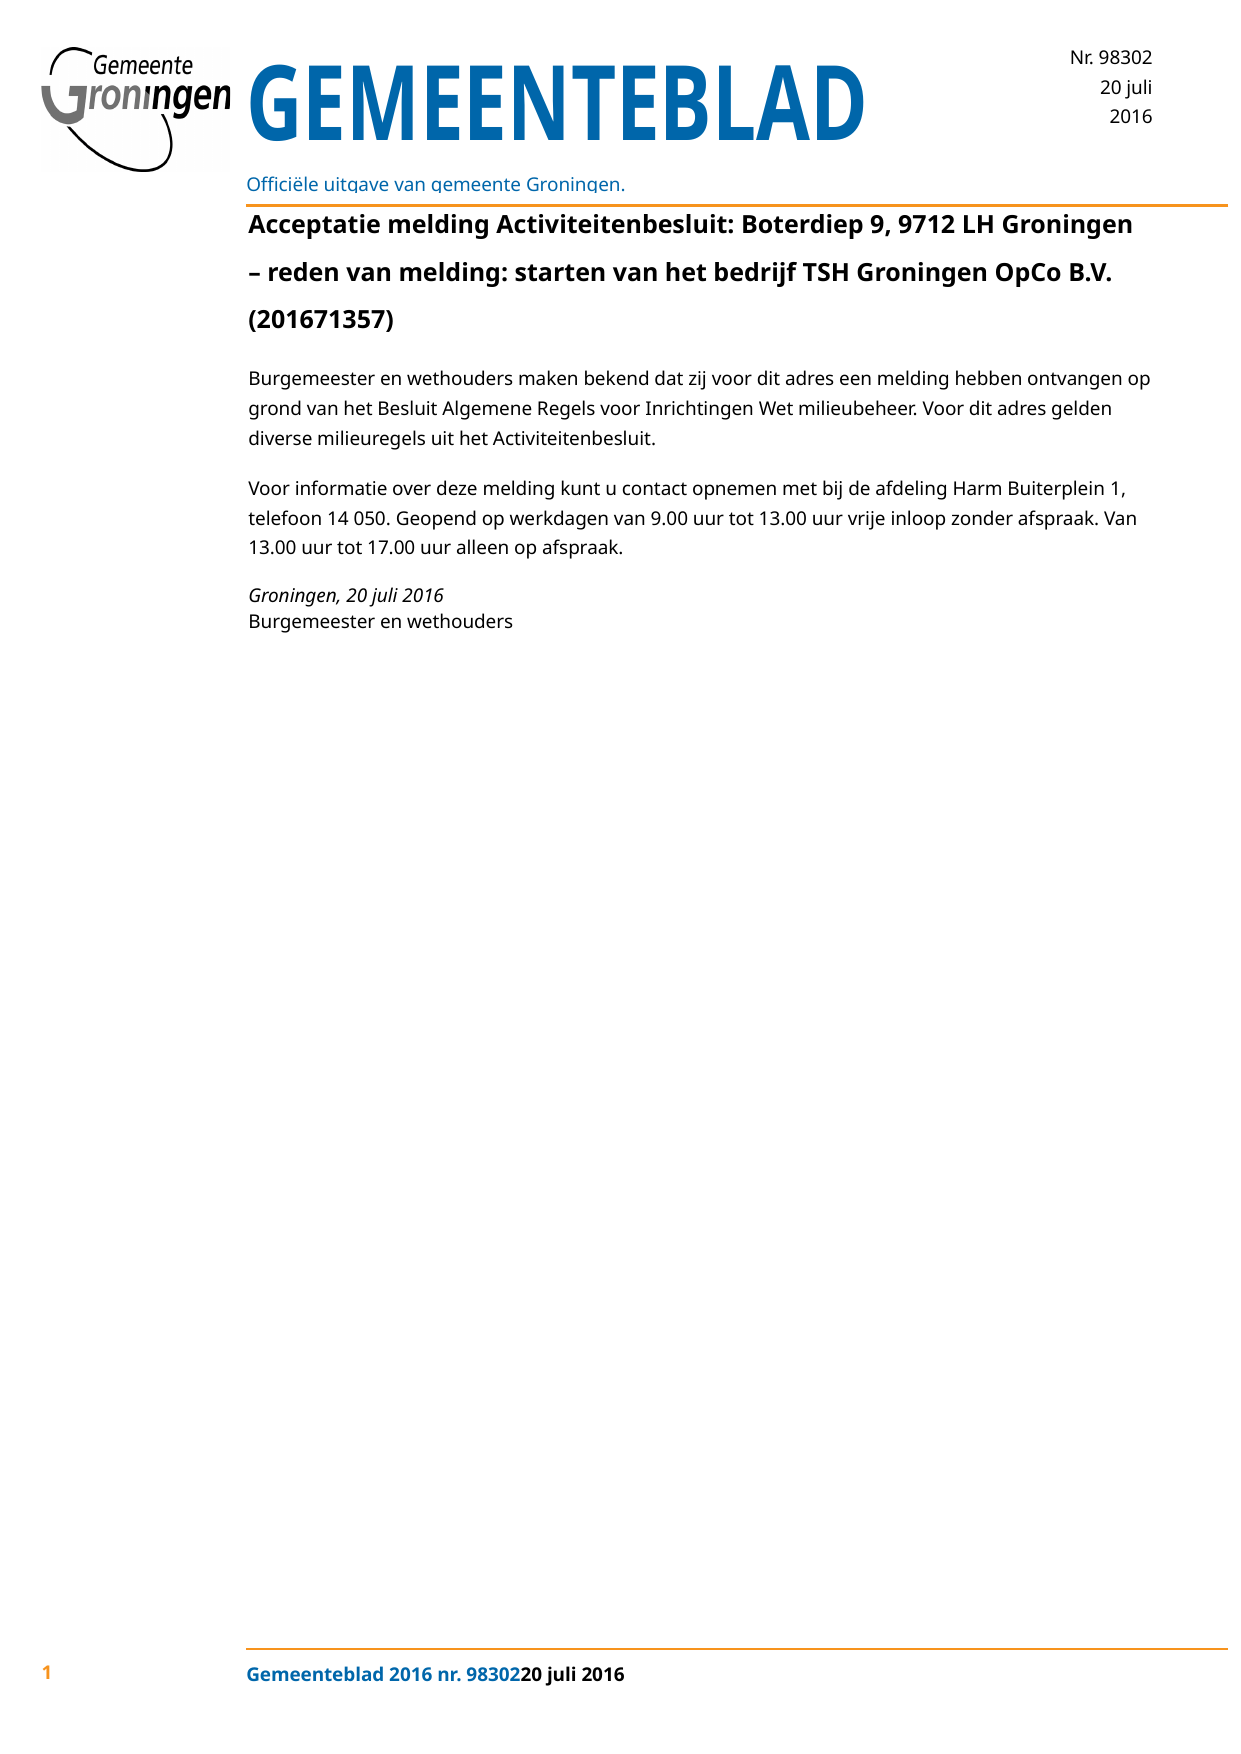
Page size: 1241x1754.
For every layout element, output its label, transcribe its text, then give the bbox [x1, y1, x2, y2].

text Burgemeester en wethouders [248, 608, 1152, 633]
text Burgemeester en wethouders maken bekend dat zij voor dit adres een melding hebben ontvangen op grond van het Besluit Algemene Regels voor Inrichtingen Wet milieubeheer. Voor dit adres gelden diverse milieuregels uit het Activiteitenbesluit. [248, 366, 1152, 450]
text Groningen, 20 juli 2016 [248, 582, 1152, 608]
picture [41, 47, 231, 172]
text Acceptatie melding Activiteitenbesluit: Boterdiep 9, 9712 LH Groningen – reden van melding: starten van het bedrijf TSH Groningen OpCo B.V. (201671357) [248, 207, 1152, 336]
text Voor informatie over deze melding kunt u contact opnemen met bij de afdeling Harm Buiterplein 1, telefoon 14 050. Geopend op werkdagen van 9.00 uur tot 13.00 uur vrije inloop zonder afspraak. Van 13.00 uur tot 17.00 uur alleen op afspraak. [248, 475, 1152, 560]
